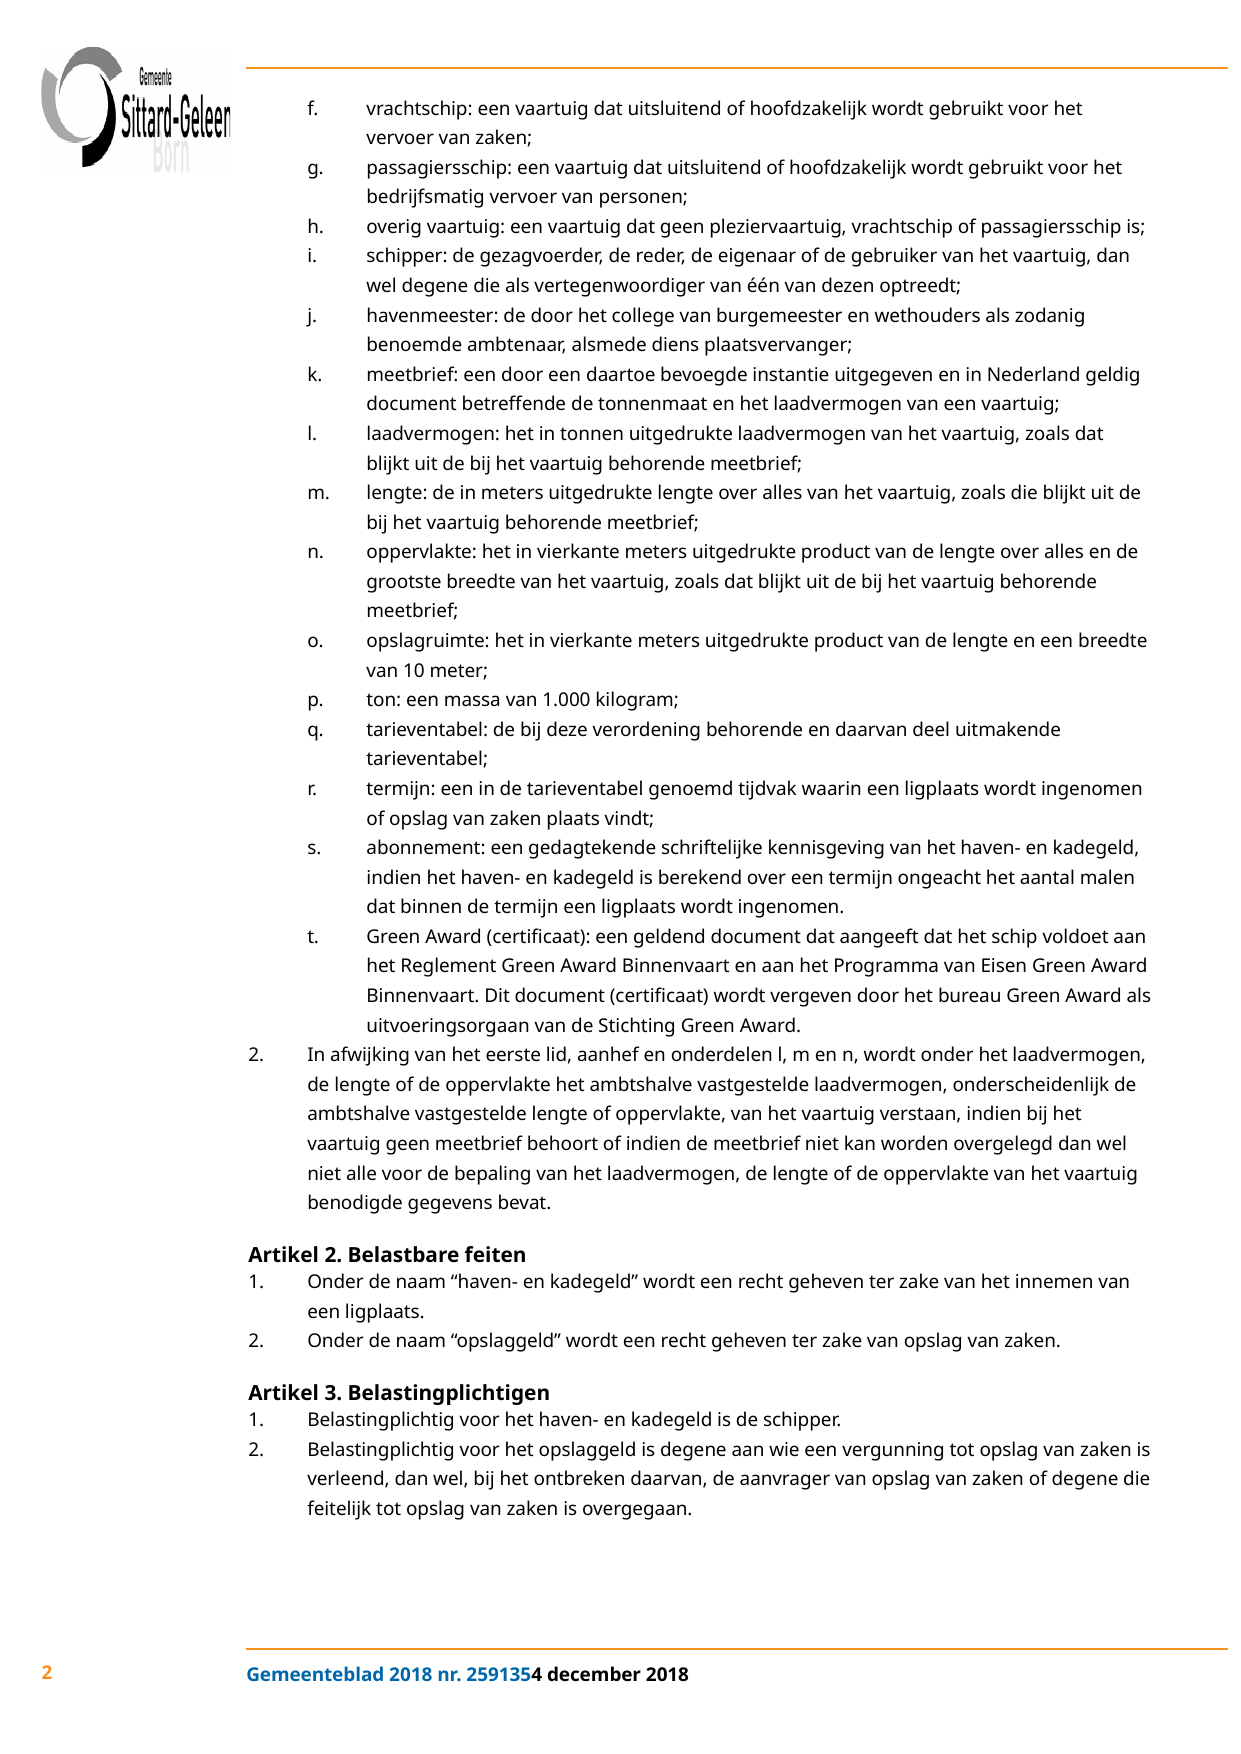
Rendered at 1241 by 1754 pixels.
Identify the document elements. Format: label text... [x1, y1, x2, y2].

list lengte: de in meters uitgedrukte lengte over alles van het vaartuig, zoals die blijkt uit de bij het vaartuig behorende meetbrief; [307, 479, 1152, 535]
list Onder de naam “haven- en kadegeld” wordt een recht geheven ter zake van het innemen van een ligplaats. [248, 1268, 1152, 1323]
picture [41, 47, 231, 172]
list In afwijking van het eerste lid, aanhef en onderdelen l, m en n, wordt onder het laadvermogen, de lengte of de oppervlakte het ambtshalve vastgestelde laadvermogen, onderscheidenlijk de ambtshalve vastgestelde lengte of oppervlakte, van het vaartuig verstaan, indien bij het vaartuig geen meetbrief behoort of indien de meetbrief niet kan worden overgelegd dan wel niet alle voor de bepaling van het laadvermogen, de lengte of de oppervlakte van het vaartuig benodigde gegevens bevat. [248, 1041, 1152, 1215]
list Onder de naam “opslaggeld” wordt een recht geheven ter zake van opslag van zaken. [248, 1327, 1152, 1353]
list abonnement: een gedagtekende schriftelijke kennisgeving van het haven- en kadegeld, indien het haven- en kadegeld is berekend over een termijn ongeacht het aantal malen dat binnen de termijn een ligplaats wordt ingenomen. [307, 834, 1152, 919]
list oppervlakte: het in vierkante meters uitgedrukte product van de lengte over alles en de grootste breedte van het vaartuig, zoals dat blijkt uit de bij het vaartuig behorende meetbrief; [307, 538, 1152, 623]
list laadvermogen: het in tonnen uitgedrukte laadvermogen van het vaartuig, zoals dat blijkt uit de bij het vaartuig behorende meetbrief; [307, 420, 1152, 476]
list havenmeester: de door het college van burgemeester en wethouders als zodanig benoemde ambtenaar, alsmede diens plaatsvervanger; [307, 302, 1152, 357]
list vrachtschip: een vaartuig dat uitsluitend of hoofdzakelijk wordt gebruikt voor het vervoer van zaken; [307, 95, 1152, 150]
list Belastingplichtig voor het opslaggeld is degene aan wie een vergunning tot opslag van zaken is verleend, dan wel, bij het ontbreken daarvan, de aanvrager van opslag van zaken of degene die feitelijk tot opslag van zaken is overgegaan. [248, 1436, 1152, 1521]
text Artikel 3. Belastingplichtigen [248, 1378, 1152, 1406]
list schipper: de gezagvoerder, de reder, de eigenaar of de gebruiker van het vaartuig, dan wel degene die als vertegenwoordiger van één van dezen optreedt; [307, 243, 1152, 298]
list tarieventabel: de bij deze verordening behorende en daarvan deel uitmakende tarieventabel; [307, 716, 1152, 771]
list Belastingplichtig voor het haven- en kadegeld is de schipper. [248, 1406, 1152, 1432]
list meetbrief: een door een daartoe bevoegde instantie uitgegeven en in Nederland geldig document betreffende de tonnenmaat en het laadvermogen van een vaartuig; [307, 361, 1152, 416]
list passagiersschip: een vaartuig dat uitsluitend of hoofdzakelijk wordt gebruikt voor het bedrijfsmatig vervoer van personen; [307, 154, 1152, 209]
list ton: een massa van 1.000 kilogram; [307, 686, 1152, 712]
text Artikel 2. Belastbare feiten [248, 1240, 1152, 1268]
list opslagruimte: het in vierkante meters uitgedrukte product van de lengte en een breedte van 10 meter; [307, 627, 1152, 683]
list overig vaartuig: een vaartuig dat geen pleziervaartuig, vrachtschip of passagiersschip is; [307, 213, 1152, 239]
list termijn: een in de tarieventabel genoemd tijdvak waarin een ligplaats wordt ingenomen of opslag van zaken plaats vindt; [307, 775, 1152, 831]
list Green Award (certificaat): een geldend document dat aangeeft dat het schip voldoet aan het Reglement Green Award Binnenvaart en aan het Programma van Eisen Green Award Binnenvaart. Dit document (certificaat) wordt vergeven door het bureau Green Award als uitvoeringsorgaan van de Stichting Green Award. [307, 923, 1152, 1038]
